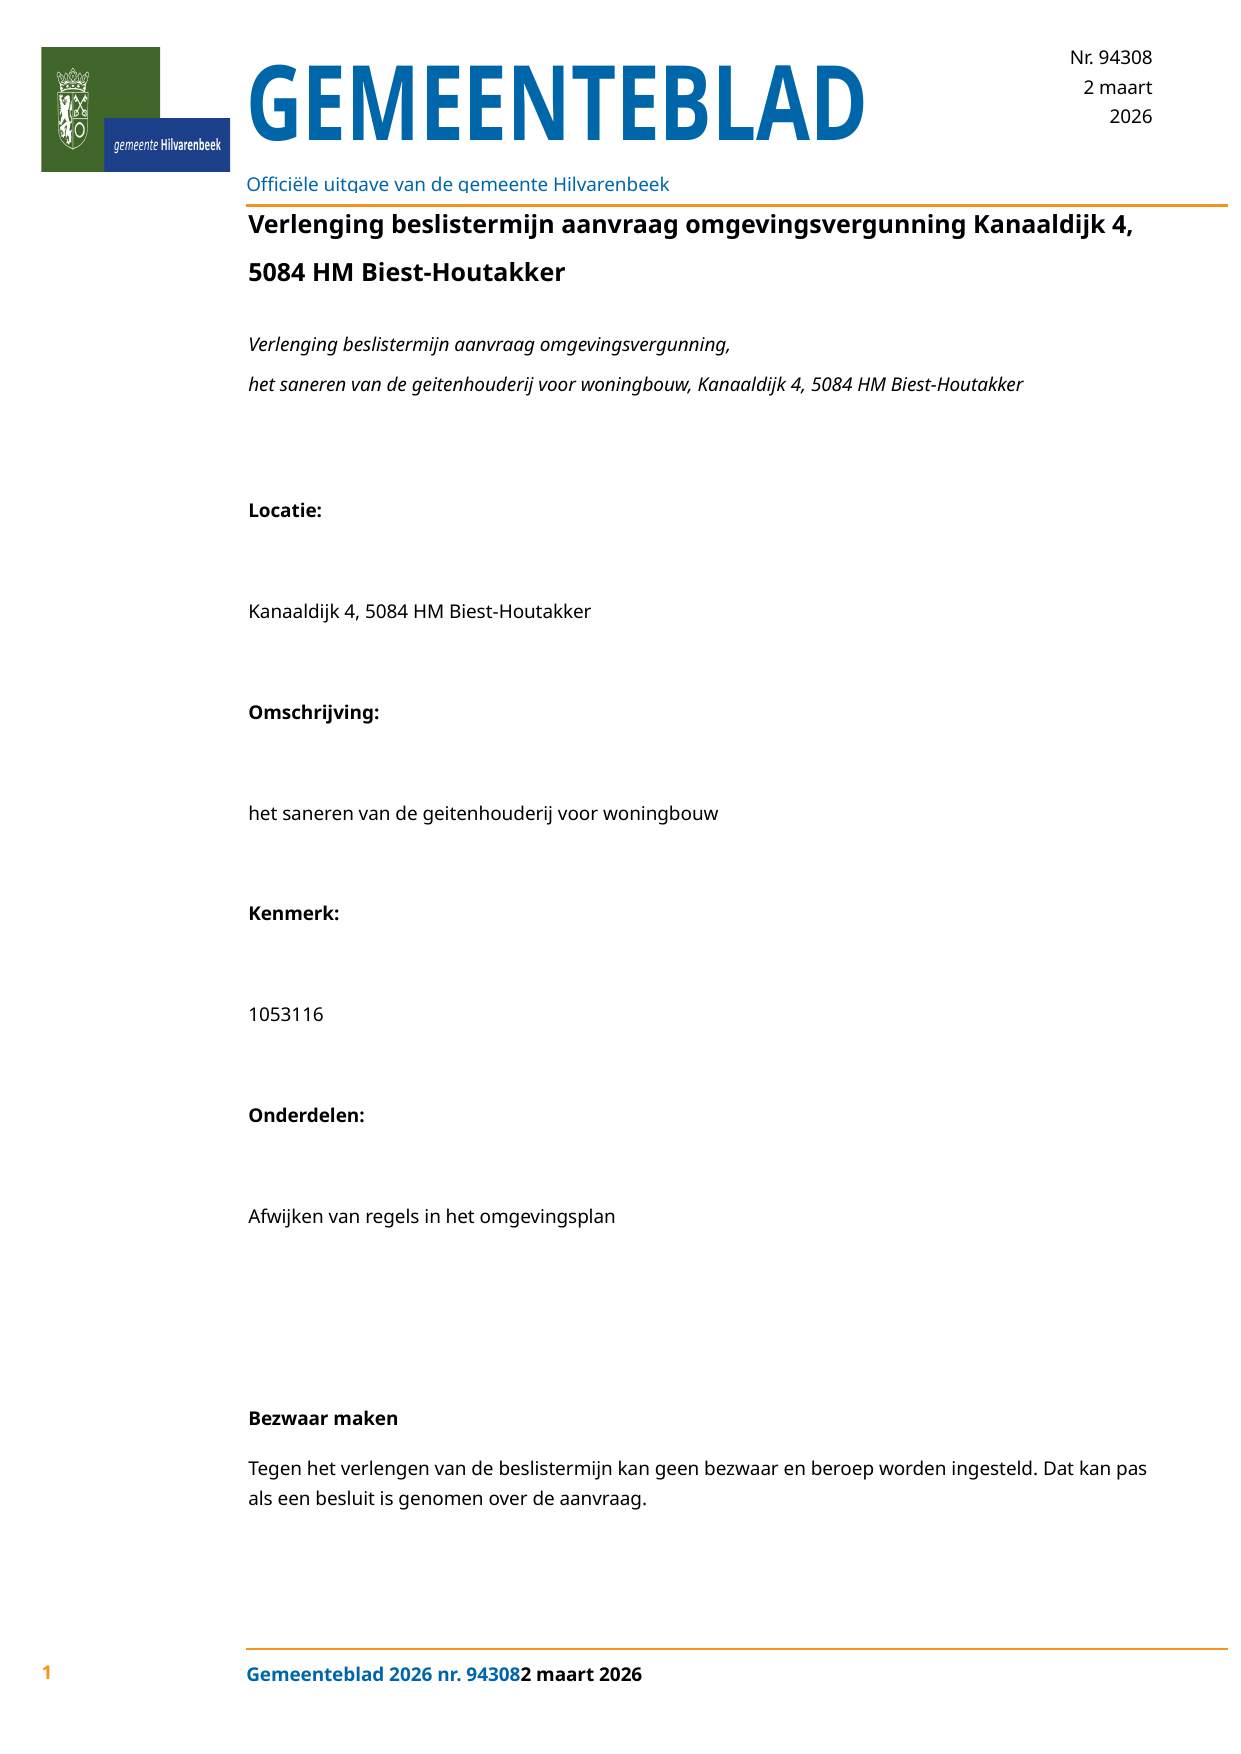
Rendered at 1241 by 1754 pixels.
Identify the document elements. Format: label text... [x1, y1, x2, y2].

text Bezwaar maken [248, 1405, 1152, 1431]
text Kenmerk: [248, 901, 1152, 926]
text Verlenging beslistermijn aanvraag omgevingsvergunning Kanaaldijk 4, 5084 HM Biest-Houtakker [248, 207, 1152, 288]
text Locatie: [248, 497, 1152, 523]
text Kanaaldijk 4, 5084 HM Biest-Houtakker [248, 598, 1152, 624]
text Afwijken van regels in het omgevingsplan [248, 1203, 1152, 1229]
picture [41, 47, 231, 172]
text 1053116 [248, 1001, 1152, 1027]
text het saneren van de geitenhouderij voor woningbouw, Kanaaldijk 4, 5084 HM Biest-Houtakker [248, 371, 1152, 396]
text het saneren van de geitenhouderij voor woningbouw [248, 800, 1152, 826]
text Onderdelen: [248, 1102, 1152, 1128]
text Tegen het verlengen van de beslistermijn kan geen bezwaar en beroep worden ingesteld. Dat kan pas als een besluit is genomen over de aanvraag. [248, 1455, 1152, 1511]
text Omschrijving: [248, 699, 1152, 725]
text Verlenging beslistermijn aanvraag omgevingsvergunning, [248, 331, 1152, 357]
